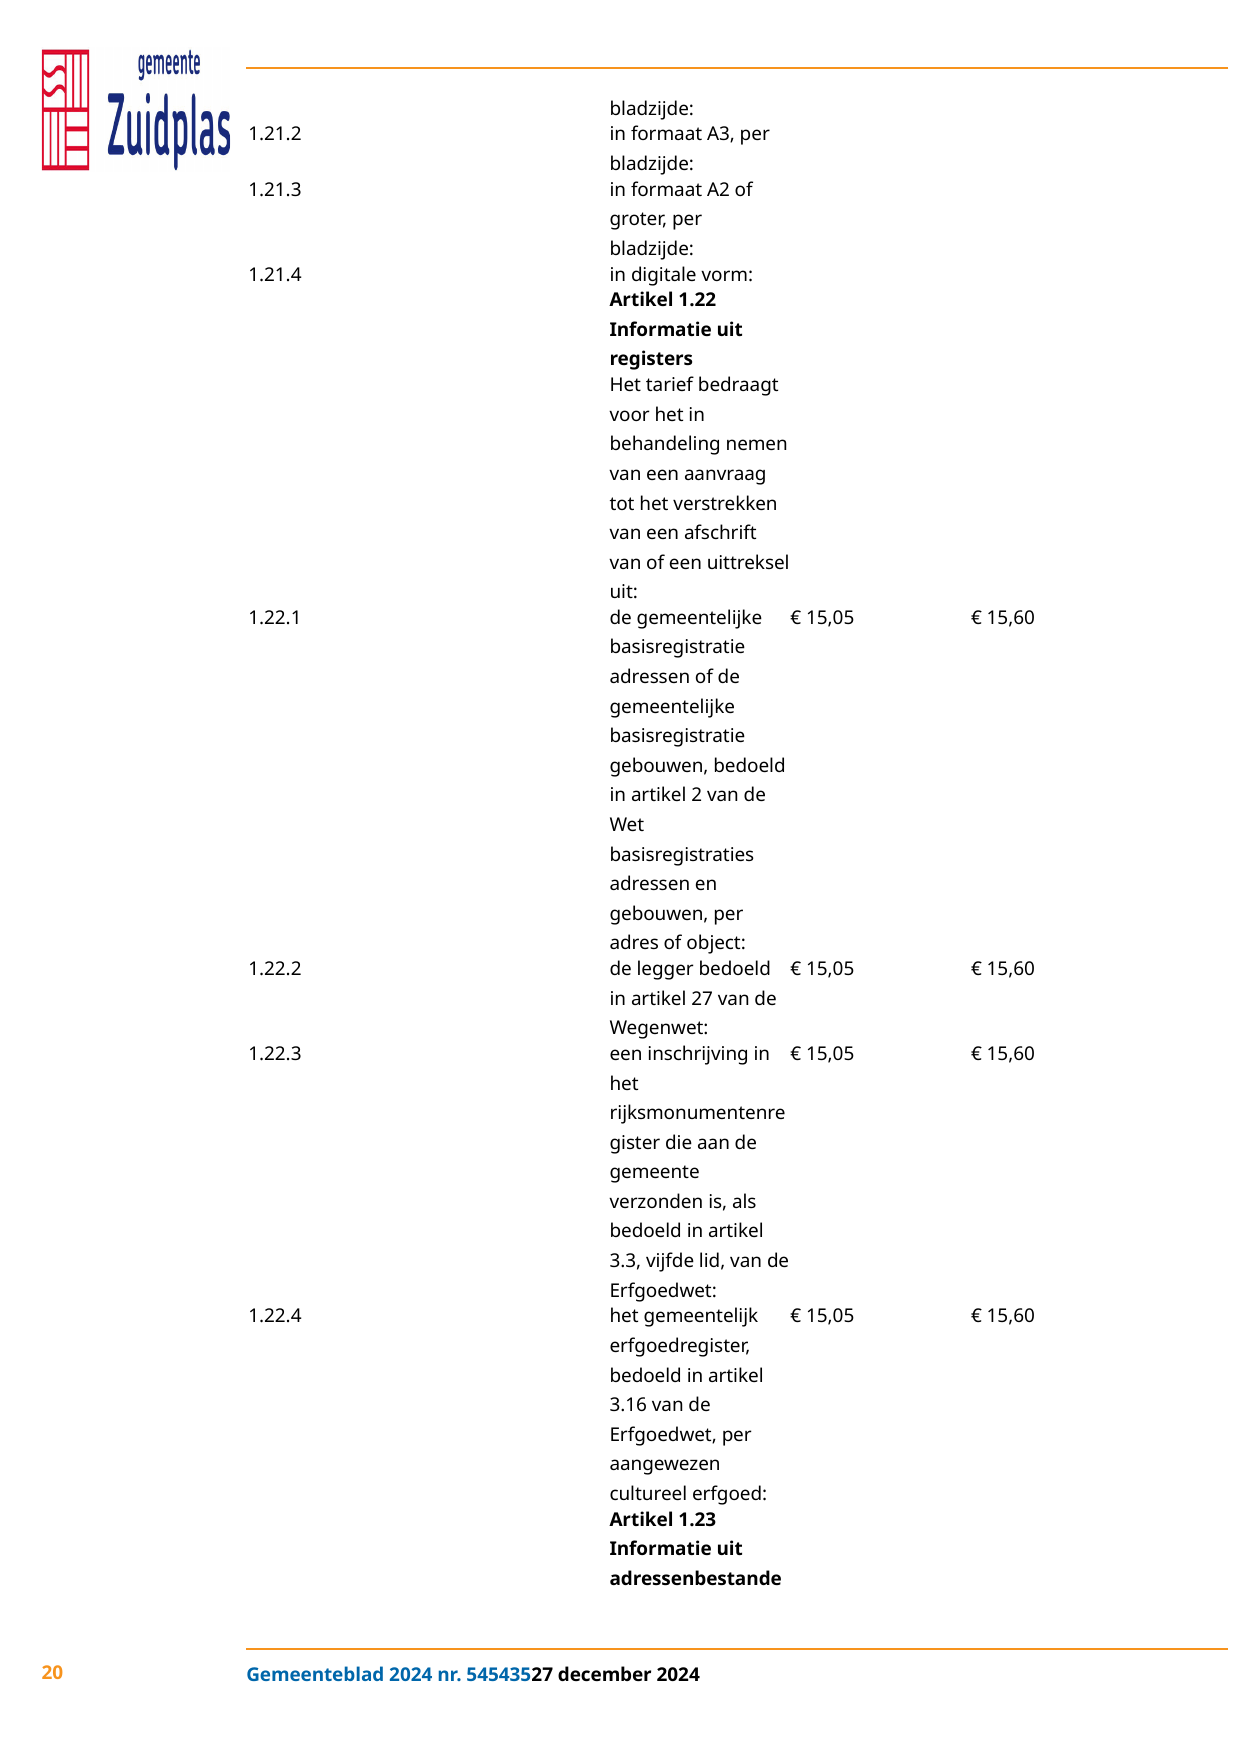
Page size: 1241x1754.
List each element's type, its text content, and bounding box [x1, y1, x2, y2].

table_cell bladzijde: [609, 95, 790, 121]
table_cell [248, 95, 429, 121]
table_cell [790, 95, 971, 121]
table_cell [248, 1506, 429, 1591]
table_cell [429, 371, 609, 604]
table_cell [971, 95, 1152, 121]
table_cell in formaat A3, per bladzijde: [609, 121, 790, 176]
table_cell 1.22.4 [248, 1303, 429, 1506]
table_cell € 15,05 [790, 604, 971, 955]
table_cell [429, 955, 609, 1040]
table_cell Artikel 1.23 Informatie uit adressenbestande [609, 1506, 790, 1591]
table_cell [429, 1040, 609, 1303]
table_cell [429, 121, 609, 176]
table_cell € 15,05 [790, 1040, 971, 1303]
table_cell [971, 1506, 1152, 1591]
table_cell [790, 121, 971, 176]
table_cell [429, 1303, 609, 1506]
table_cell [429, 176, 609, 261]
table_cell € 15,60 [971, 604, 1152, 955]
table_cell € 15,60 [971, 955, 1152, 1040]
table_cell [790, 371, 971, 604]
table_cell € 15,60 [971, 1303, 1152, 1506]
table_cell [971, 176, 1152, 261]
picture [41, 47, 231, 172]
table_cell [790, 261, 971, 286]
table_cell Het tarief bedraagt voor het in behandeling nemen van een aanvraag tot het verstrekken van een afschrift van of een uittreksel uit: [609, 371, 790, 604]
table_cell [429, 1506, 609, 1591]
table_cell de gemeentelijke basisregistratie adressen of de gemeentelijke basisregistratie gebouwen, bedoeld in artikel 2 van de Wet basisregistraties adressen en gebouwen, per adres of object: [609, 604, 790, 955]
table_cell [429, 261, 609, 286]
table_cell 1.21.3 [248, 176, 429, 261]
table_cell [790, 286, 971, 371]
table_cell in formaat A2 of groter, per bladzijde: [609, 176, 790, 261]
table_cell in digitale vorm: [609, 261, 790, 286]
table_cell € 15,05 [790, 1303, 971, 1506]
table_cell [429, 95, 609, 121]
table_cell 1.21.2 [248, 121, 429, 176]
table_cell de legger bedoeld in artikel 27 van de Wegenwet: [609, 955, 790, 1040]
table_cell [790, 176, 971, 261]
table_cell [971, 286, 1152, 371]
table_cell Artikel 1.22 Informatie uit registers [609, 286, 790, 371]
table_cell [971, 371, 1152, 604]
table_cell [248, 286, 429, 371]
table_cell [429, 604, 609, 955]
table_cell 1.22.3 [248, 1040, 429, 1303]
table_cell [971, 121, 1152, 176]
table_cell 1.22.2 [248, 955, 429, 1040]
table_cell [971, 261, 1152, 286]
table_cell een inschrijving in het rijksmonumentenregister die aan de gemeente verzonden is, als bedoeld in artikel 3.3, vijfde lid, van de Erfgoedwet: [609, 1040, 790, 1303]
table_cell [790, 1506, 971, 1591]
table_cell [248, 371, 429, 604]
table_cell € 15,05 [790, 955, 971, 1040]
table_cell 1.21.4 [248, 261, 429, 286]
table_cell 1.22.1 [248, 604, 429, 955]
table_cell [429, 286, 609, 371]
table_cell het gemeentelijk erfgoedregister, bedoeld in artikel 3.16 van de Erfgoedwet, per aangewezen cultureel erfgoed: [609, 1303, 790, 1506]
table_cell € 15,60 [971, 1040, 1152, 1303]
